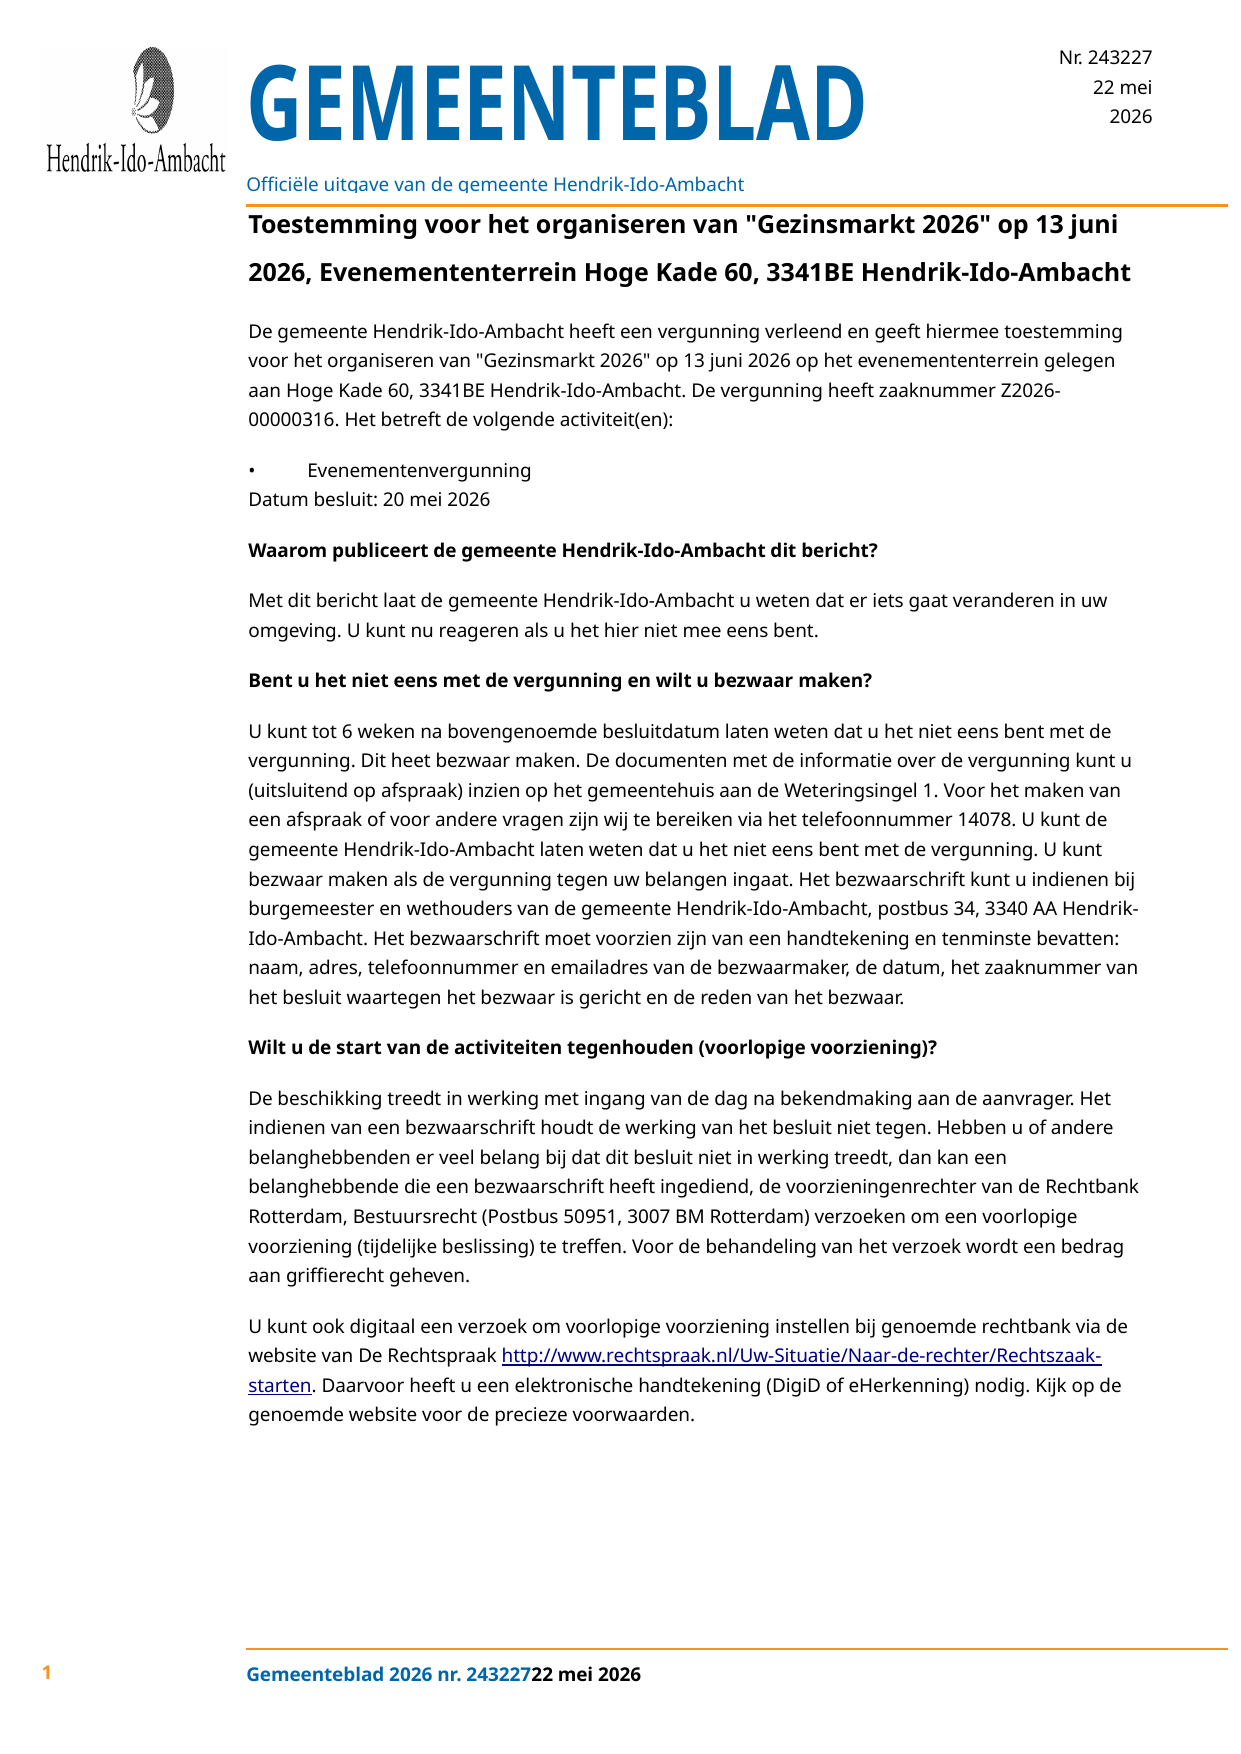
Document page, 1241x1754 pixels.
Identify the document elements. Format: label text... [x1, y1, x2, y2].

picture [41, 47, 231, 172]
text Waarom publiceert de gemeente Hendrik-Ido-Ambacht dit bericht? [248, 537, 1152, 563]
text De beschikking treedt in werking met ingang van de dag na bekendmaking aan de aanvrager. Het indienen van een bezwaarschrift houdt de werking van het besluit niet tegen. Hebben u of andere belanghebbenden er veel belang bij dat dit besluit niet in werking treedt, dan kan een belanghebbende die een bezwaarschrift heeft ingediend, de voorzieningenrechter van de Rechtbank Rotterdam, Bestuursrecht (Postbus 50951, 3007 BM Rotterdam) verzoeken om een voorlopige voorziening (tijdelijke beslissing) te treffen. Voor de behandeling van het verzoek wordt een bedrag aan griffierecht geheven. [248, 1085, 1152, 1288]
text Datum besluit: 20 mei 2026 [248, 487, 1152, 512]
text Wilt u de start van de activiteiten tegenhouden (voorlopige voorziening)? [248, 1034, 1152, 1060]
text De gemeente Hendrik-Ido-Ambacht heeft een vergunning verleend en geeft hiermee toestemming voor het organiseren van "Gezinsmarkt 2026" op 13 juni 2026 op het evenemententerrein gelegen aan Hoge Kade 60, 3341BE Hendrik-Ido-Ambacht. De vergunning heeft zaaknummer Z2026-00000316. Het betreft de volgende activiteit(en): [248, 318, 1152, 432]
text U kunt ook digitaal een verzoek om voorlopige voorziening instellen bij genoemde rechtbank via de website van De Rechtspraak http://www.rechtspraak.nl/Uw-Situatie/Naar-de-rechter/Rechtszaak-starten. Daarvoor heeft u een elektronische handtekening (DigiD of eHerkenning) nodig. Kijk op de genoemde website voor de precieze voorwaarden. [248, 1313, 1152, 1427]
text Toestemming voor het organiseren van "Gezinsmarkt 2026" op 13 juni 2026, Evenemententerrein Hoge Kade 60, 3341BE Hendrik-Ido-Ambacht [248, 207, 1152, 288]
text Bent u het niet eens met de vergunning en wilt u bezwaar maken? [248, 667, 1152, 693]
text U kunt tot 6 weken na bovengenoemde besluitdatum laten weten dat u het niet eens bent met de vergunning. Dit heet bezwaar maken. De documenten met de informatie over de vergunning kunt u (uitsluitend op afspraak) inzien op het gemeentehuis aan de Weteringsingel 1. Voor het maken van een afspraak of voor andere vragen zijn wij te bereiken via het telefoonnummer 14078. U kunt de gemeente Hendrik-Ido-Ambacht laten weten dat u het niet eens bent met de vergunning. U kunt bezwaar maken als de vergunning tegen uw belangen ingaat. Het bezwaarschrift kunt u indienen bij burgemeester en wethouders van de gemeente Hendrik-Ido-Ambacht, postbus 34, 3340 AA Hendrik-Ido-Ambacht. Het bezwaarschrift moet voorzien zijn van een handtekening en tenminste bevatten: naam, adres, telefoonnummer en emailadres van de bezwaarmaker, de datum, het zaaknummer van het besluit waartegen het bezwaar is gericht en de reden van het bezwaar. [248, 718, 1152, 1010]
text Met dit bericht laat de gemeente Hendrik-Ido-Ambacht u weten dat er iets gaat veranderen in uw omgeving. U kunt nu reageren als u het hier niet mee eens bent. [248, 587, 1152, 643]
list Evenementenvergunning [248, 457, 1152, 483]
